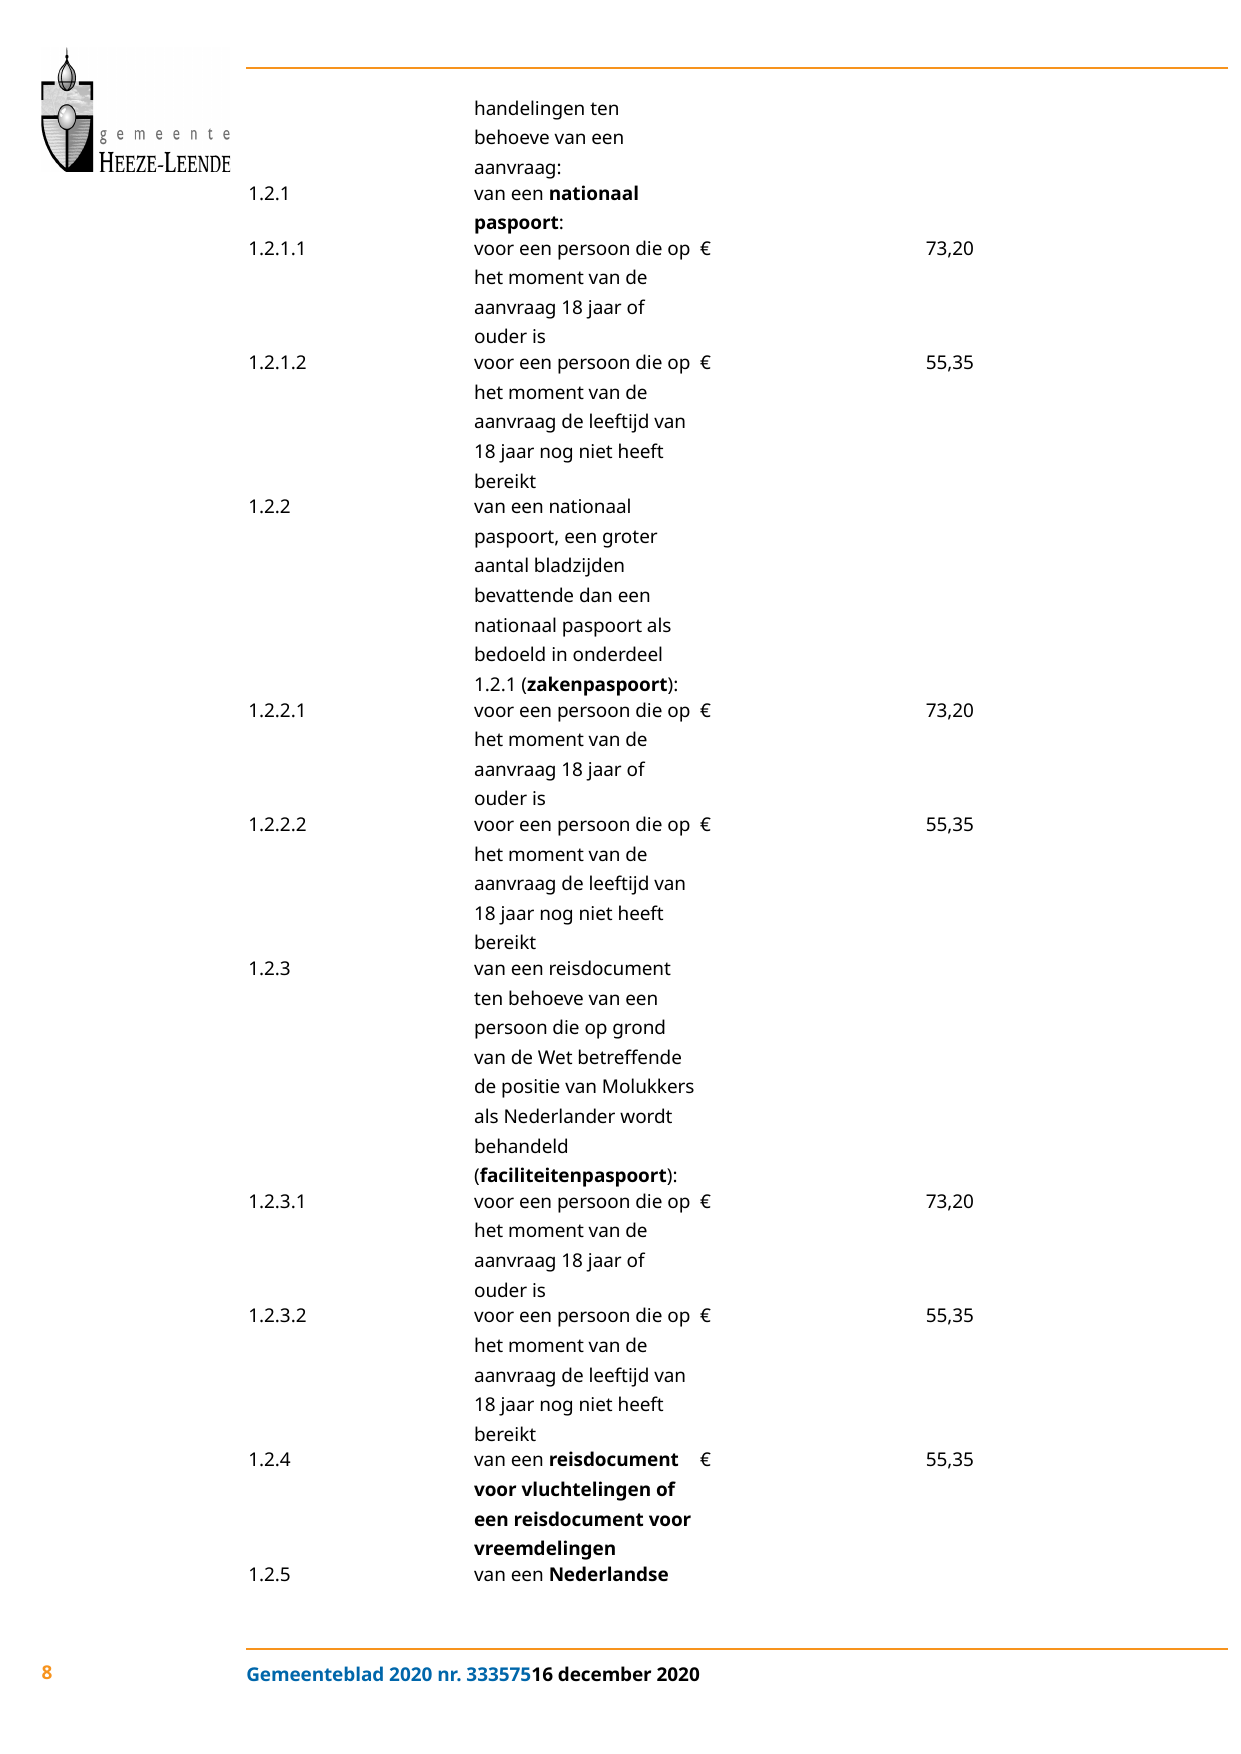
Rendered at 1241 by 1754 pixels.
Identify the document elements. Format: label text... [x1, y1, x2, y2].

table_header [700, 95, 926, 180]
table_cell [700, 955, 926, 1188]
table_cell [926, 1561, 1152, 1587]
table_cell 55,35 [926, 811, 1152, 955]
table_cell van een nationaal paspoort: [474, 180, 700, 235]
table_cell 1.2.2.2 [248, 811, 474, 955]
table_header [926, 95, 1152, 180]
table_cell 1.2.3.2 [248, 1303, 474, 1447]
table_cell 73,20 [926, 235, 1152, 349]
table_cell van een nationaal paspoort, een groter aantal bladzijden bevattende dan een nationaal paspoort als bedoeld in onderdeel 1.2.1 (zakenpaspoort): [474, 494, 700, 697]
table_cell € [700, 1188, 926, 1303]
table_cell van een reisdocument voor vluchtelingen of een reisdocument voor vreemdelingen [474, 1447, 700, 1561]
table_cell 1.2.5 [248, 1561, 474, 1587]
table_cell voor een persoon die op het moment van de aanvraag de leeftijd van 18 jaar nog niet heeft bereikt [474, 811, 700, 955]
table_header [248, 95, 474, 180]
table_cell [700, 494, 926, 697]
table_cell voor een persoon die op het moment van de aanvraag de leeftijd van 18 jaar nog niet heeft bereikt [474, 350, 700, 493]
table_cell 55,35 [926, 1447, 1152, 1561]
table_cell [700, 180, 926, 235]
table_cell 1.2.1.2 [248, 350, 474, 493]
table_header handelingen ten behoeve van een aanvraag: [474, 95, 700, 180]
table_cell [926, 180, 1152, 235]
table_cell € [700, 697, 926, 811]
table_cell [926, 494, 1152, 697]
table_cell voor een persoon die op het moment van de aanvraag 18 jaar of ouder is [474, 1188, 700, 1303]
table_cell 1.2.4 [248, 1447, 474, 1561]
table_cell van een Nederlandse [474, 1561, 700, 1587]
table_cell 73,20 [926, 697, 1152, 811]
table_cell € [700, 1447, 926, 1561]
table_cell € [700, 235, 926, 349]
table_cell € [700, 350, 926, 493]
table_cell 1.2.2 [248, 494, 474, 697]
table_cell [926, 955, 1152, 1188]
table_cell [700, 1561, 926, 1587]
table_cell voor een persoon die op het moment van de aanvraag de leeftijd van 18 jaar nog niet heeft bereikt [474, 1303, 700, 1447]
table_cell € [700, 811, 926, 955]
table_cell 73,20 [926, 1188, 1152, 1303]
table_cell € [700, 1303, 926, 1447]
table_cell 1.2.1 [248, 180, 474, 235]
table_cell 1.2.3 [248, 955, 474, 1188]
table_cell voor een persoon die op het moment van de aanvraag 18 jaar of ouder is [474, 697, 700, 811]
table_cell 55,35 [926, 350, 1152, 493]
table_cell 1.2.2.1 [248, 697, 474, 811]
table_cell voor een persoon die op het moment van de aanvraag 18 jaar of ouder is [474, 235, 700, 349]
table_cell 1.2.3.1 [248, 1188, 474, 1303]
picture [41, 47, 231, 172]
table_cell van een reisdocument ten behoeve van een persoon die op grond van de Wet betreffende de positie van Molukkers als Nederlander wordt behandeld (faciliteitenpaspoort): [474, 955, 700, 1188]
table_cell 55,35 [926, 1303, 1152, 1447]
table_cell 1.2.1.1 [248, 235, 474, 349]
